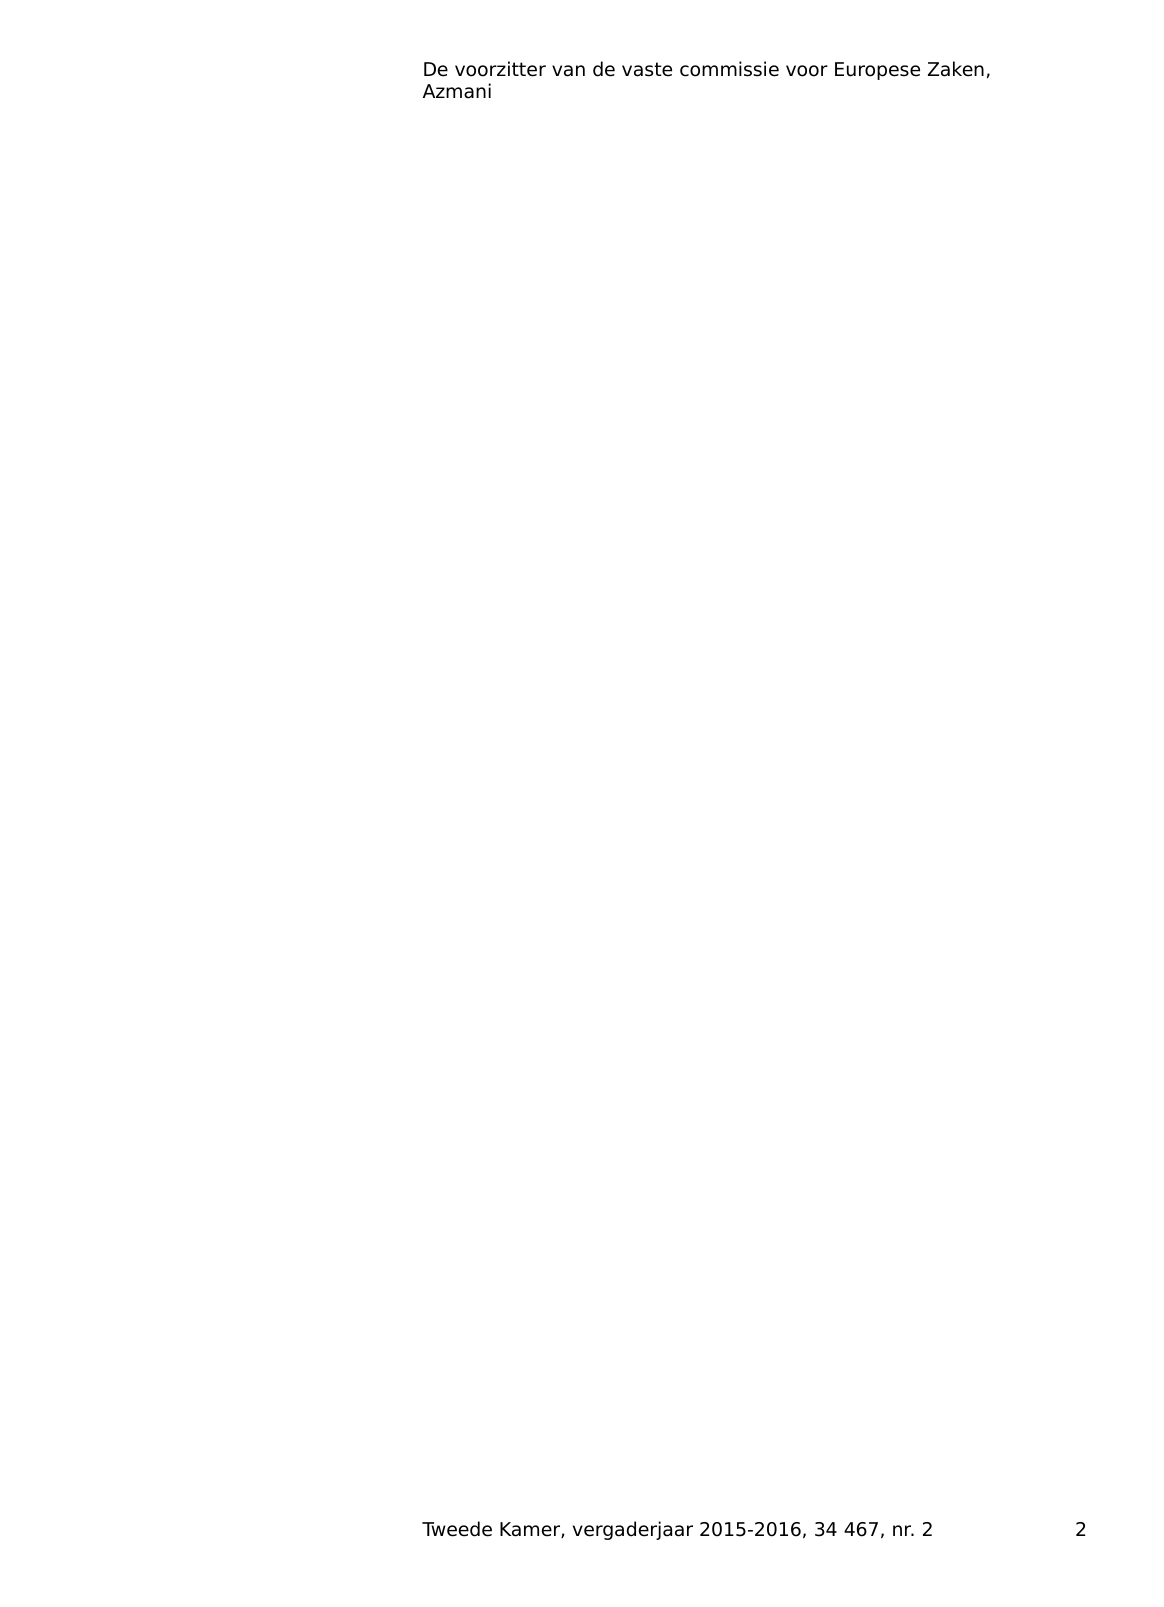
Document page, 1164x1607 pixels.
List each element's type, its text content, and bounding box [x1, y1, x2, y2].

text De voorzitter van de vaste commissie voor Europese Zaken, Azmani [422, 59, 1087, 103]
